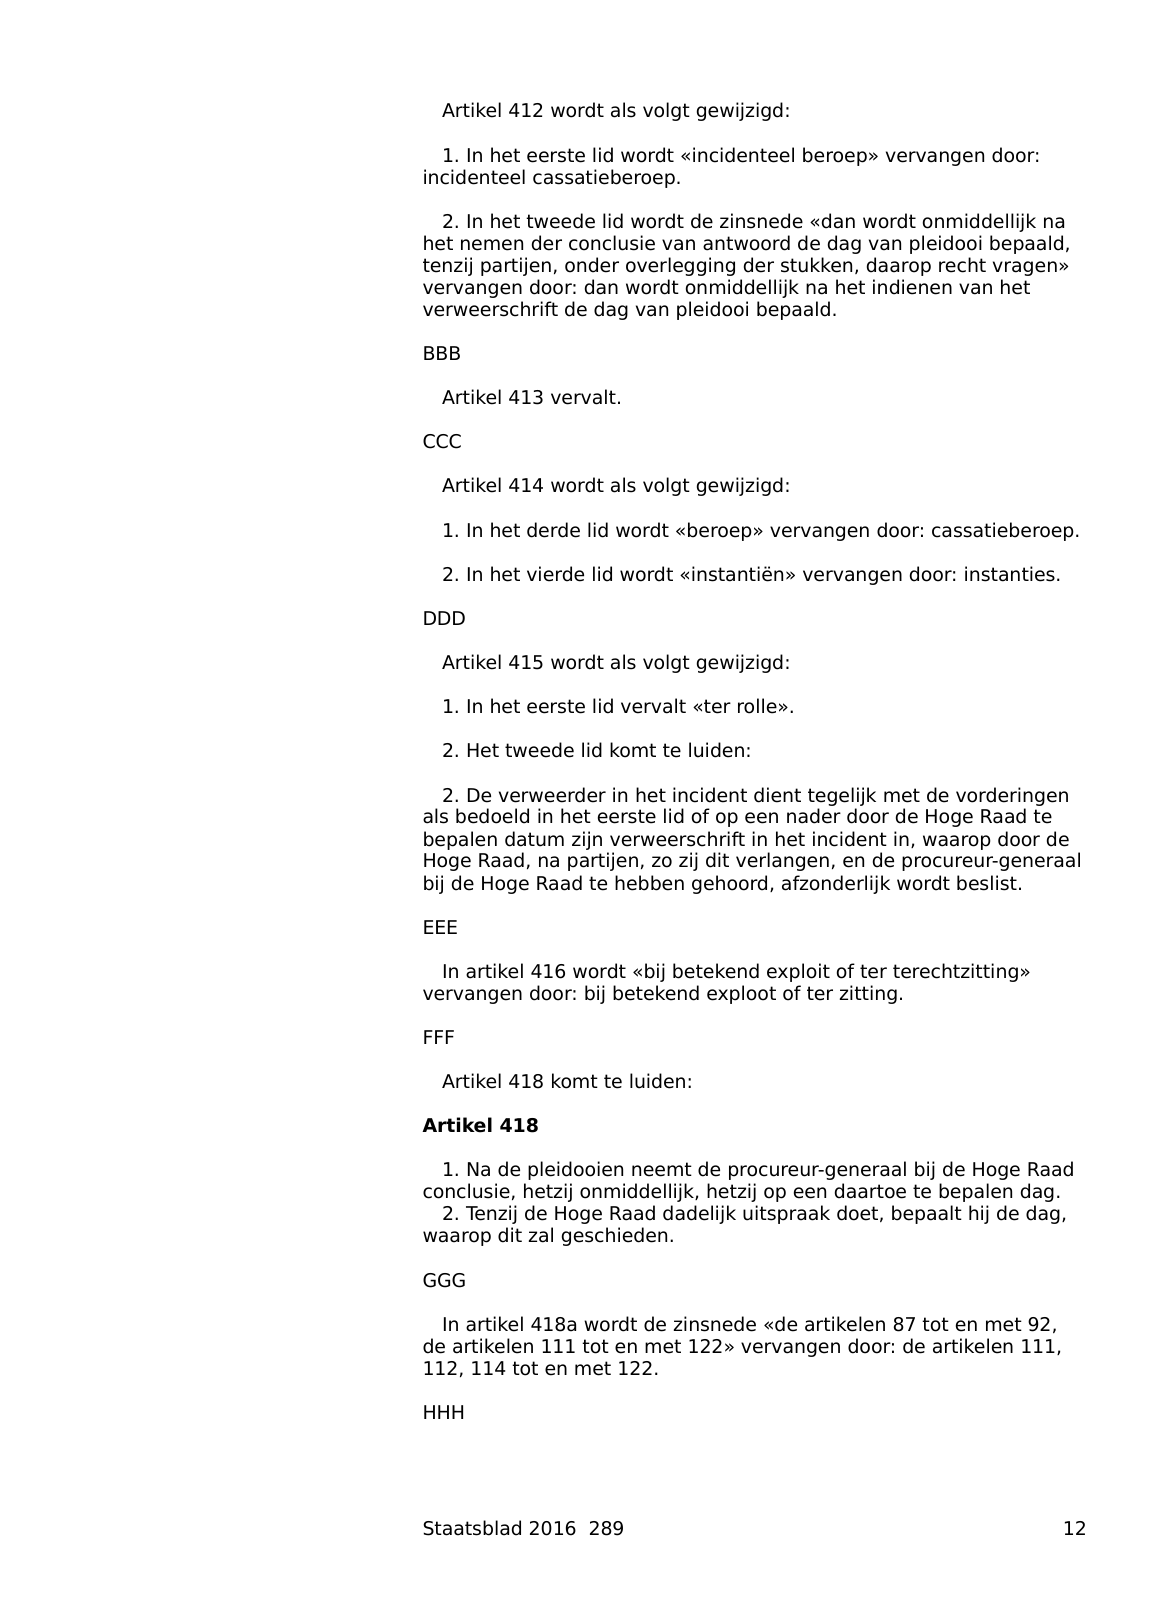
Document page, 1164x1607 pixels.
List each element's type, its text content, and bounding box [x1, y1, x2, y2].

text 2. In het vierde lid wordt «instantiën» vervangen door: instanties. [422, 564, 1087, 586]
text 1. In het eerste lid vervalt «ter rolle». [422, 696, 1087, 718]
text In artikel 418a wordt de zinsnede «de artikelen 87 tot en met 92, de artikelen 111 tot en met 122» vervangen door: de artikelen 111, 112, 114 tot en met 122. [422, 1314, 1087, 1379]
text 1. In het eerste lid wordt «incidenteel beroep» vervangen door: incidenteel cassatieberoep. [422, 144, 1087, 188]
text EEE [422, 917, 1087, 938]
text HHH [422, 1402, 1087, 1424]
text Artikel 414 wordt als volgt gewijzigd: [422, 475, 1087, 497]
text 2. Tenzij de Hoge Raad dadelijk uitspraak doet, bepaalt hij de dag, waarop dit zal geschieden. [422, 1203, 1087, 1247]
text CCC [422, 431, 1087, 453]
text Artikel 413 vervalt. [422, 387, 1087, 409]
text GGG [422, 1269, 1087, 1291]
text BBB [422, 343, 1087, 365]
text 1. Na de pleidooien neemt de procureur-generaal bij de Hoge Raad conclusie, hetzij onmiddellijk, hetzij op een daartoe te bepalen dag. [422, 1159, 1087, 1203]
text 2. In het tweede lid wordt de zinsnede «dan wordt onmiddellijk na het nemen der conclusie van antwoord de dag van pleidooi bepaald, tenzij partijen, onder overlegging der stukken, daarop recht vragen» vervangen door: dan wordt onmiddellijk na het indienen van het verweerschrift de dag van pleidooi bepaald. [422, 211, 1087, 321]
text DDD [422, 608, 1087, 630]
text Artikel 418 komt te luiden: [422, 1071, 1087, 1093]
text Artikel 412 wordt als volgt gewijzigd: [422, 100, 1087, 122]
text 2. Het tweede lid komt te luiden: [422, 740, 1087, 762]
text FFF [422, 1027, 1087, 1049]
text 1. In het derde lid wordt «beroep» vervangen door: cassatieberoep. [422, 519, 1087, 541]
subtitle Artikel 418 [422, 1115, 1087, 1137]
text Artikel 415 wordt als volgt gewijzigd: [422, 652, 1087, 674]
text 2. De verweerder in het incident dient tegelijk met de vorderingen als bedoeld in het eerste lid of op een nader door de Hoge Raad te bepalen datum zijn verweerschrift in het incident in, waarop door de Hoge Raad, na partijen, zo zij dit verlangen, en de procureur-generaal bij de Hoge Raad te hebben gehoord, afzonderlijk wordt beslist. [422, 784, 1087, 894]
text In artikel 416 wordt «bij betekend exploit of ter terechtzitting» vervangen door: bij betekend exploot of ter zitting. [422, 961, 1087, 1005]
